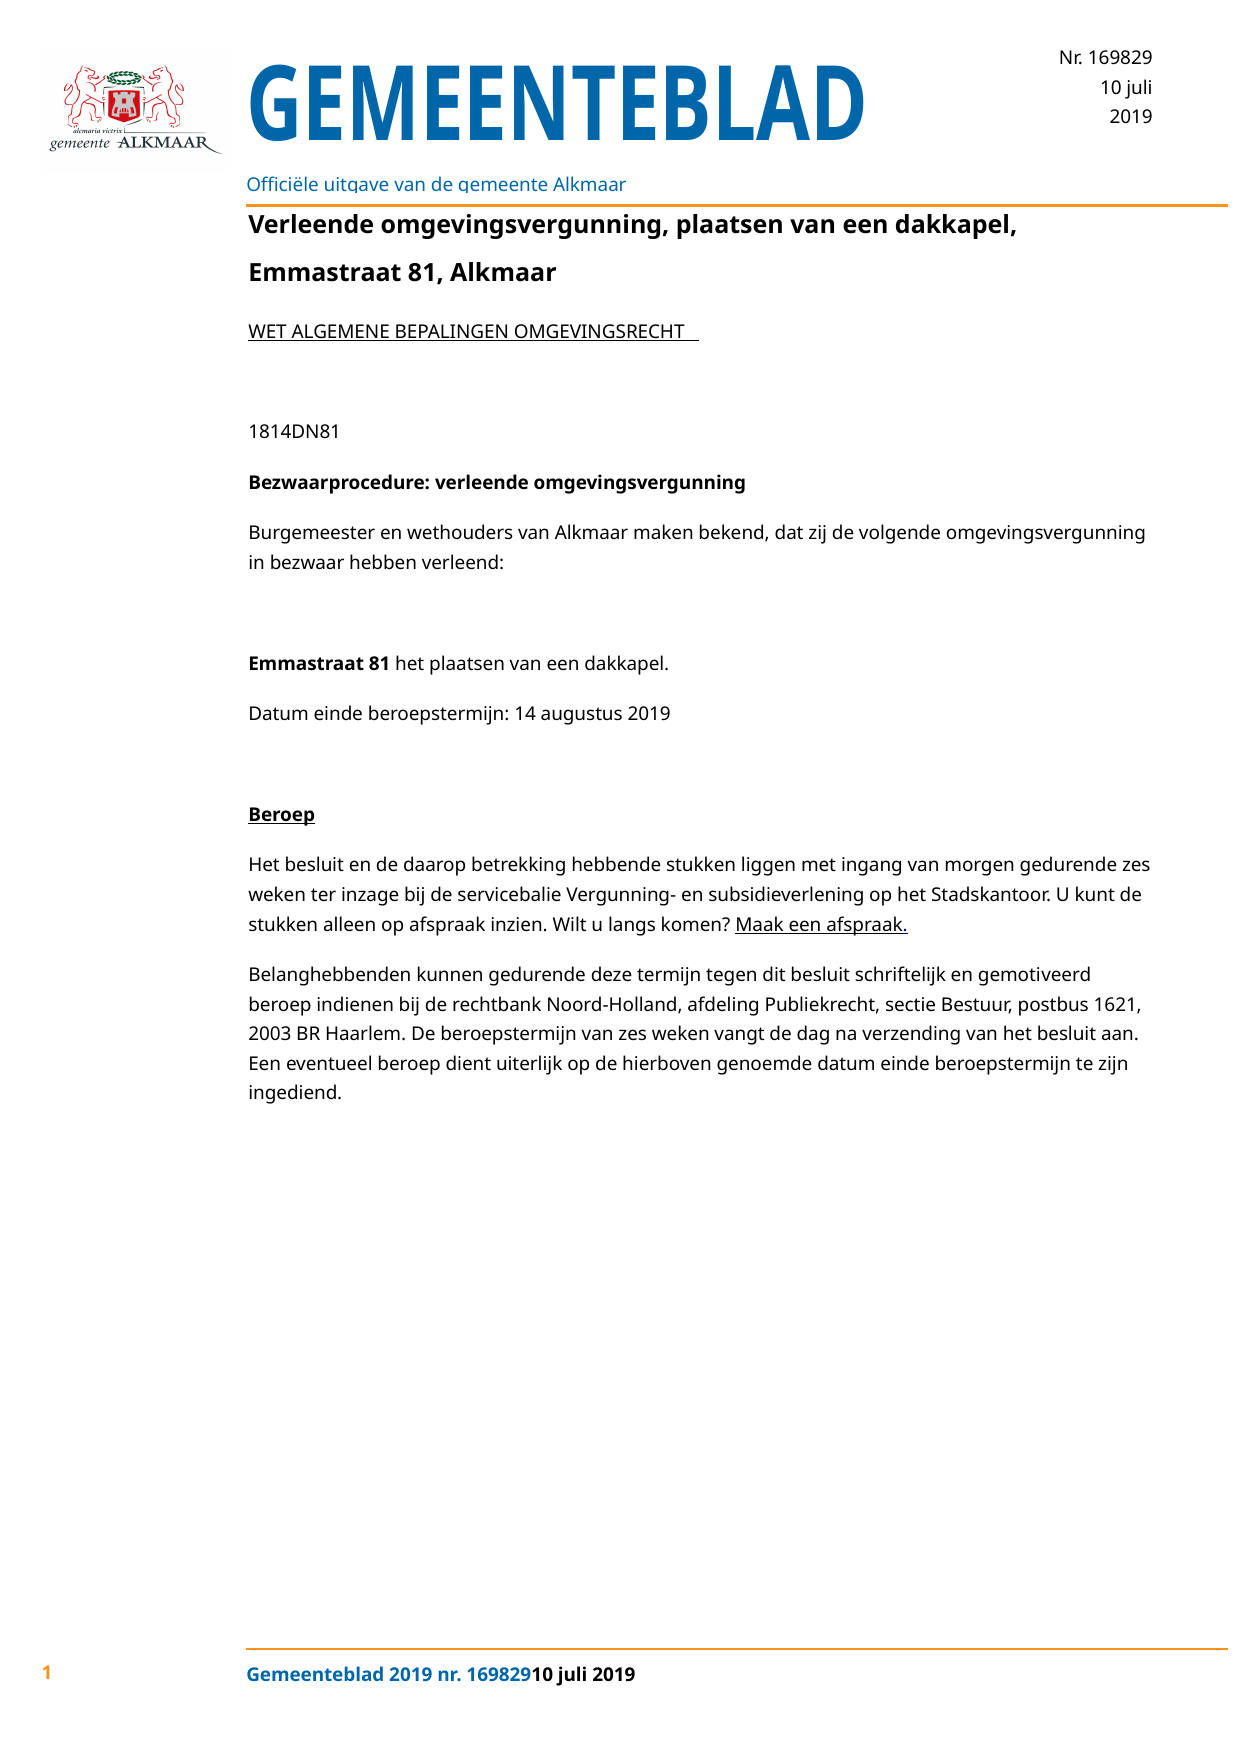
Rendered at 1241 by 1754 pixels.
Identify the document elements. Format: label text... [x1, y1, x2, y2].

text Verleende omgevingsvergunning, plaatsen van een dakkapel, Emmastraat 81, Alkmaar [248, 207, 1152, 288]
text Emmastraat 81 het plaatsen van een dakkapel. [248, 650, 1152, 676]
text Burgemeester en wethouders van Alkmaar maken bekend, dat zij de volgende omgevingsvergunning in bezwaar hebben verleend: [248, 519, 1152, 575]
text Beroep [248, 801, 1152, 827]
text Datum einde beroepstermijn: 14 augustus 2019 [248, 700, 1152, 726]
text Bezwaarprocedure: verleende omgevingsvergunning [248, 469, 1152, 495]
picture [41, 47, 231, 172]
text Het besluit en de daarop betrekking hebbende stukken liggen met ingang van morgen gedurende zes weken ter inzage bij de servicebalie Vergunning- en subsidieverlening op het Stadskantoor. U kunt de stukken alleen op afspraak inzien. Wilt u langs komen? Maak een afspraak. [248, 852, 1152, 937]
text 1814DN81 [248, 419, 1152, 444]
text WET ALGEMENE BEPALINGEN OMGEVINGSRECHT [248, 318, 1152, 344]
text Belanghebbenden kunnen gedurende deze termijn tegen dit besluit schriftelijk en gemoti­veerd beroep indie­nen bij de rechtbank Noord-Holland, afdeling Publiekrecht, sectie Bestuur, postbus 1621, 2003 BR Haarlem. De beroepstermijn van zes weken vangt de dag na verzending van het besluit aan. Een eventueel beroep dient uiterlijk op de hierboven genoemde datum einde beroepstermijn te zijn ingediend. [248, 961, 1152, 1105]
